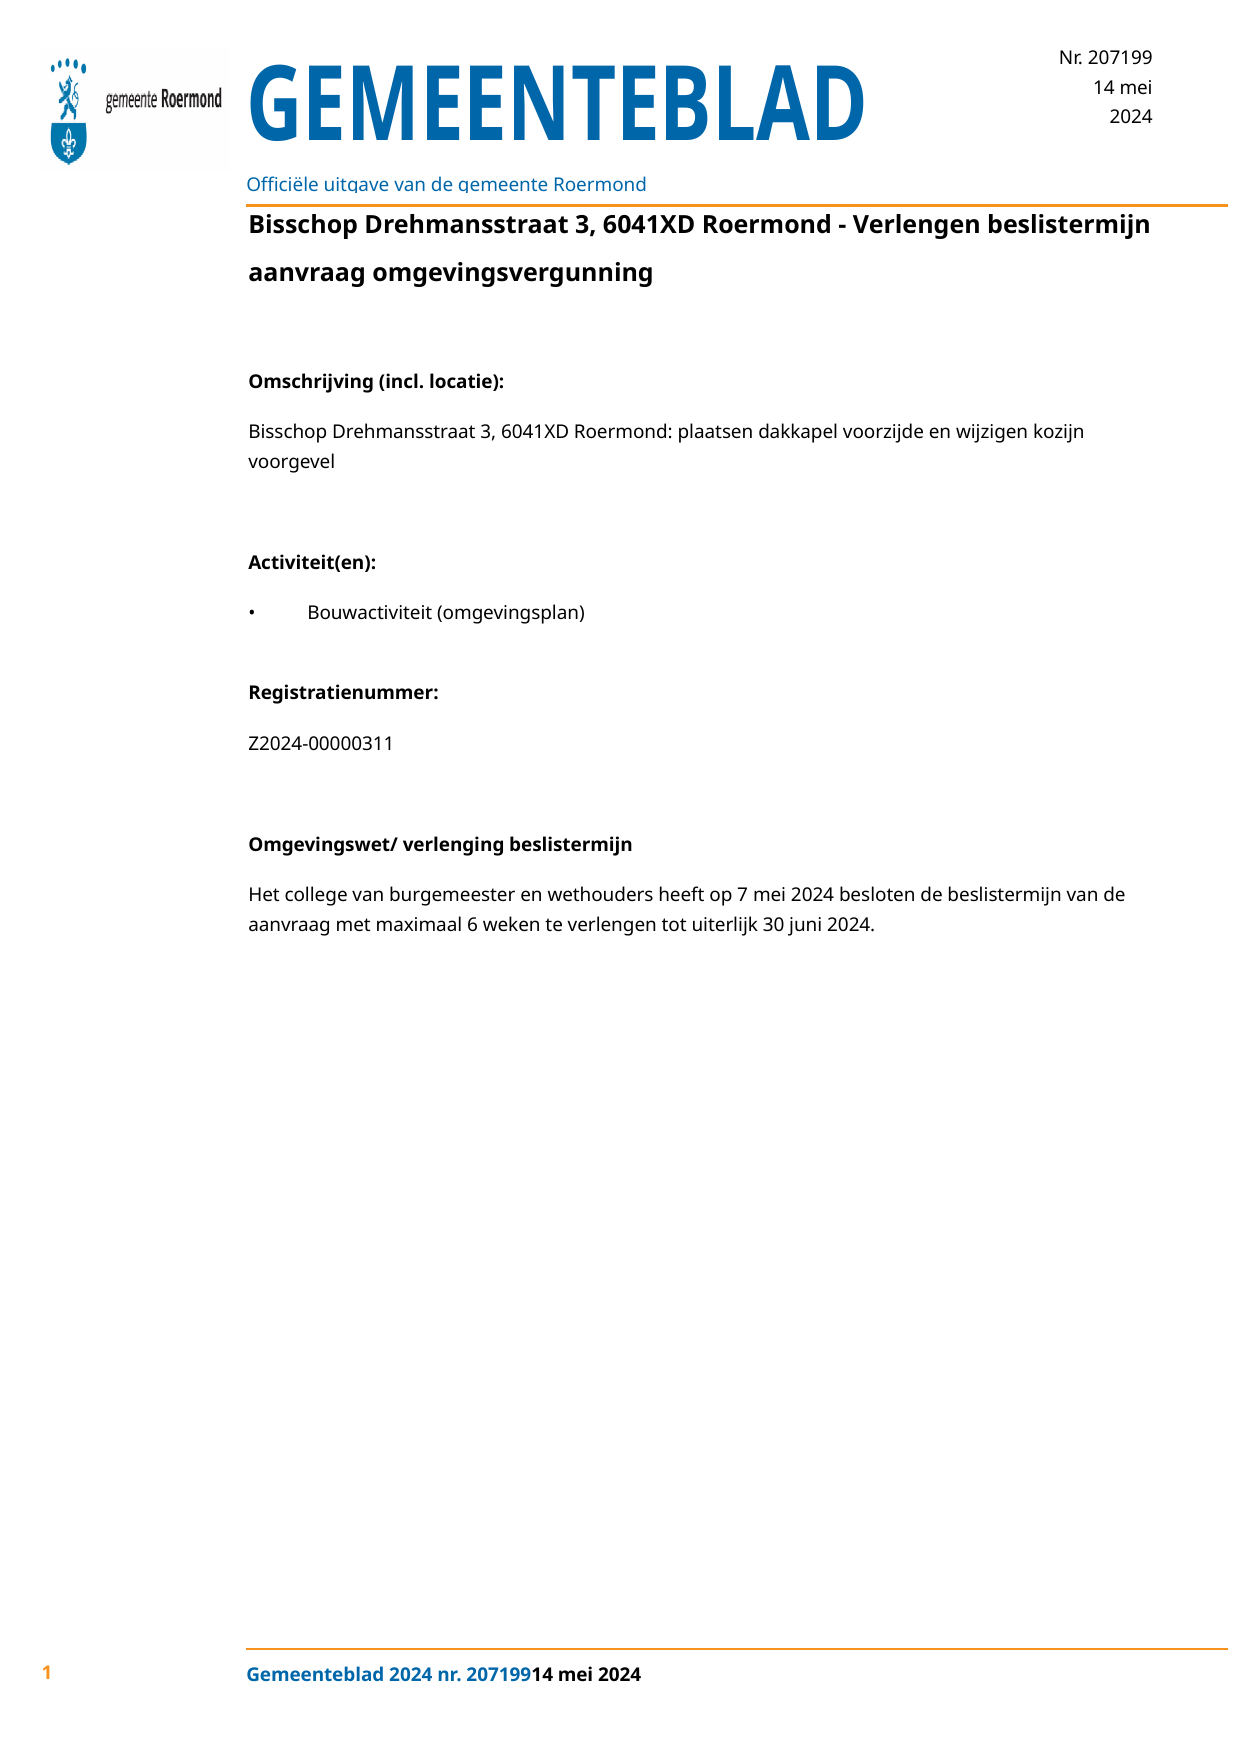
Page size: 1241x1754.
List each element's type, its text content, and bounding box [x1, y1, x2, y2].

text Het college van burgemeester en wethouders heeft op 7 mei 2024 besloten de beslistermijn van de aanvraag met maximaal 6 weken te verlengen tot uiterlijk 30 juni 2024. [248, 881, 1152, 937]
picture [41, 47, 231, 172]
text Activiteit(en): [248, 549, 1152, 575]
text Z2024-00000311 [248, 730, 1152, 756]
text Bisschop Drehmansstraat 3, 6041XD Roermond: plaatsen dakkapel voorzijde en wijzigen kozijn voorgevel [248, 419, 1152, 474]
list Bouwactiviteit (omgevingsplan) [248, 599, 1152, 625]
text Registratienummer: [248, 679, 1152, 705]
text Omschrijving (incl. locatie): [248, 368, 1152, 394]
text Bisschop Drehmansstraat 3, 6041XD Roermond - Verlengen beslistermijn aanvraag omgevingsvergunning [248, 207, 1152, 288]
text Omgevingswet/ verlenging beslistermijn [248, 831, 1152, 857]
